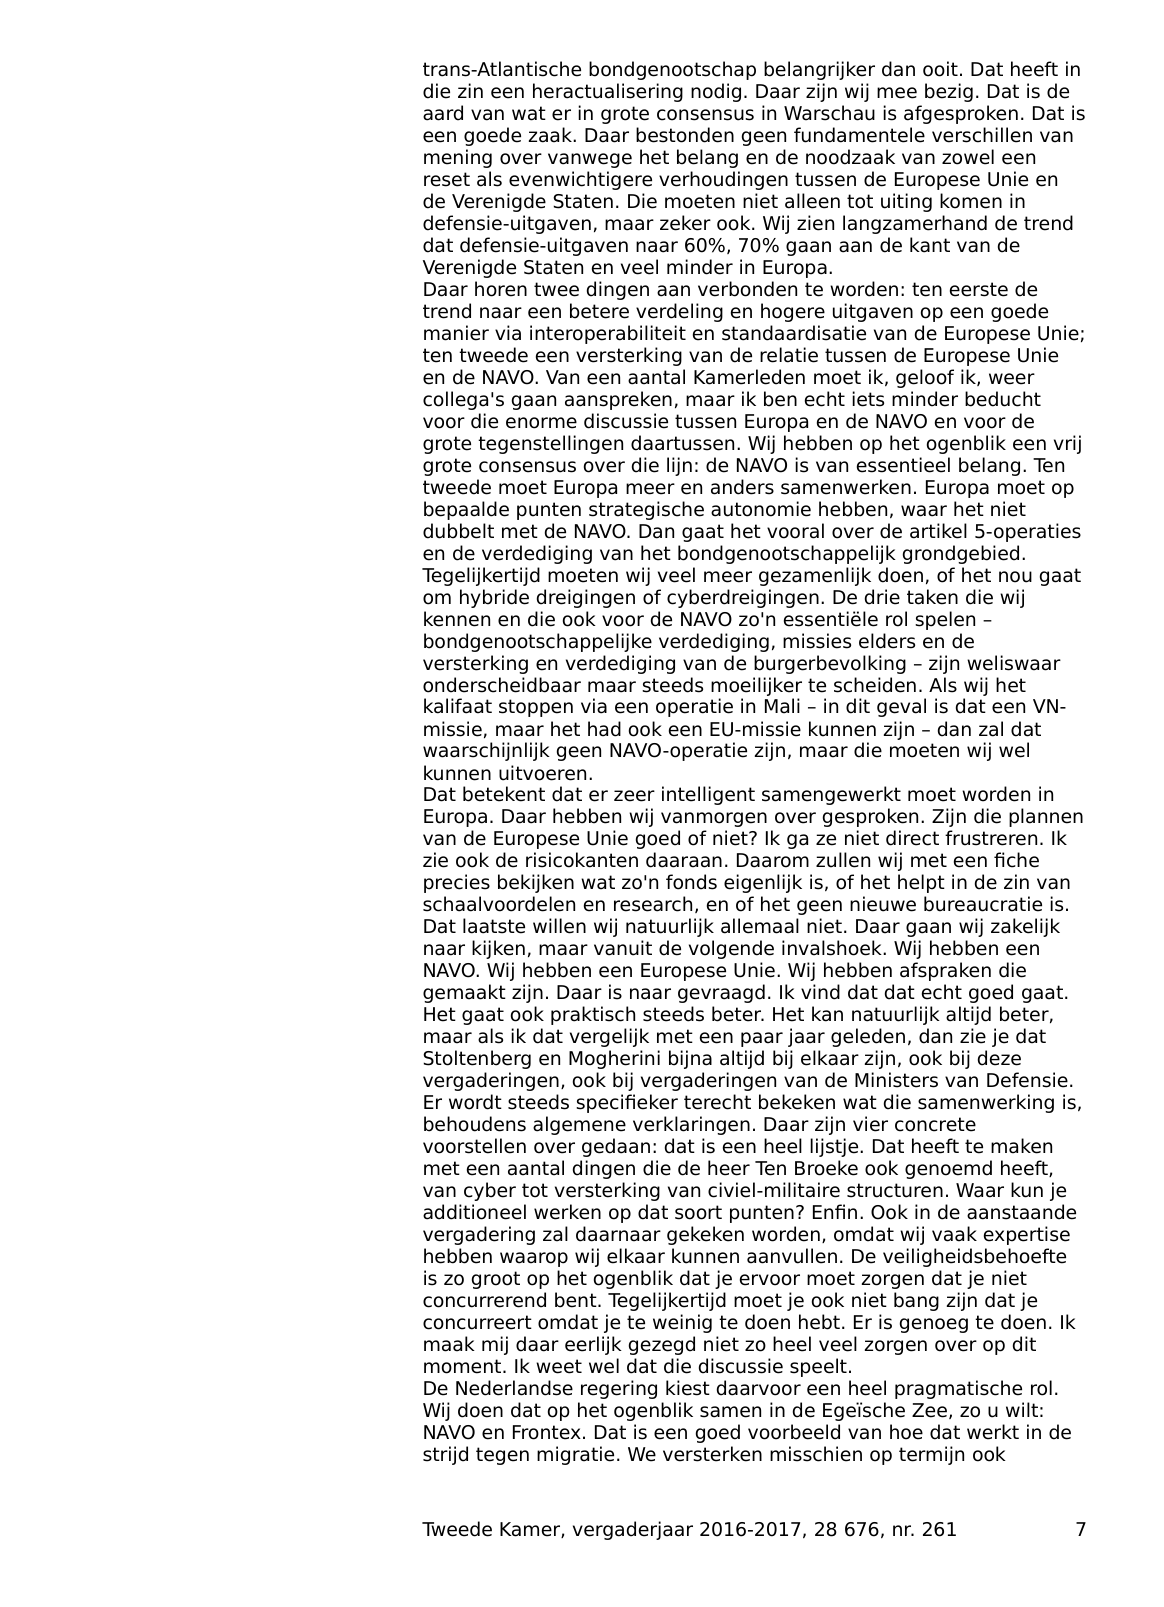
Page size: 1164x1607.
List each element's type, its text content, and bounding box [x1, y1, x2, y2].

text Daar horen twee dingen aan verbonden te worden: ten eerste de trend naar een betere verdeling en hogere uitgaven op een goede manier via interoperabiliteit en standaardisatie van de Europese Unie; ten tweede een versterking van de relatie tussen de Europese Unie en de NAVO. Van een aantal Kamerleden moet ik, geloof ik, weer collega's gaan aanspreken, maar ik ben echt iets minder beducht voor die enorme discussie tussen Europa en de NAVO en voor de grote tegenstellingen daartussen. Wij hebben op het ogenblik een vrij grote consensus over die lijn: de NAVO is van essentieel belang. Ten tweede moet Europa meer en anders samenwerken. Europa moet op bepaalde punten strategische autonomie hebben, waar het niet dubbelt met de NAVO. Dan gaat het vooral over de artikel 5-operaties en de verdediging van het bondgenootschappelijk grondgebied. [422, 279, 1087, 564]
text Er wordt steeds specifieker terecht bekeken wat die samenwerking is, behoudens algemene verklaringen. Daar zijn vier concrete voorstellen over gedaan: dat is een heel lijstje. Dat heeft te maken met een aantal dingen die de heer Ten Broeke ook genoemd heeft, van cyber tot versterking van civiel-militaire structuren. Waar kun je additioneel werken op dat soort punten? Enfin. Ook in de aanstaande vergadering zal daarnaar gekeken worden, omdat wij vaak expertise hebben waarop wij elkaar kunnen aanvullen. De veiligheidsbehoefte is zo groot op het ogenblik dat je ervoor moet zorgen dat je niet concurrerend bent. Tegelijkertijd moet je ook niet bang zijn dat je concurreert omdat je te weinig te doen hebt. Er is genoeg te doen. Ik maak mij daar eerlijk gezegd niet zo heel veel zorgen over op dit moment. Ik weet wel dat die discussie speelt. [422, 1092, 1087, 1378]
text trans-Atlantische bondgenootschap belangrijker dan ooit. Dat heeft in die zin een heractualisering nodig. Daar zijn wij mee bezig. Dat is de aard van wat er in grote consensus in Warschau is afgesproken. Dat is een goede zaak. Daar bestonden geen fundamentele verschillen van mening over vanwege het belang en de noodzaak van zowel een reset als evenwichtigere verhoudingen tussen de Europese Unie en de Verenigde Staten. Die moeten niet alleen tot uiting komen in defensie-uitgaven, maar zeker ook. Wij zien langzamerhand de trend dat defensie-uitgaven naar 60%, 70% gaan aan de kant van de Verenigde Staten en veel minder in Europa. [422, 59, 1087, 279]
text De Nederlandse regering kiest daarvoor een heel pragmatische rol. Wij doen dat op het ogenblik samen in de Egeïsche Zee, zo u wilt: NAVO en Frontex. Dat is een goed voorbeeld van hoe dat werkt in de strijd tegen migratie. We versterken misschien op termijn ook [422, 1378, 1087, 1466]
text Dat betekent dat er zeer intelligent samengewerkt moet worden in Europa. Daar hebben wij vanmorgen over gesproken. Zijn die plannen van de Europese Unie goed of niet? Ik ga ze niet direct frustreren. Ik zie ook de risicokanten daaraan. Daarom zullen wij met een fiche precies bekijken wat zo'n fonds eigenlijk is, of het helpt in de zin van schaalvoordelen en research, en of het geen nieuwe bureaucratie is. Dat laatste willen wij natuurlijk allemaal niet. Daar gaan wij zakelijk naar kijken, maar vanuit de volgende invalshoek. Wij hebben een NAVO. Wij hebben een Europese Unie. Wij hebben afspraken die gemaakt zijn. Daar is naar gevraagd. Ik vind dat dat echt goed gaat. Het gaat ook praktisch steeds beter. Het kan natuurlijk altijd beter, maar als ik dat vergelijk met een paar jaar geleden, dan zie je dat Stoltenberg en Mogherini bijna altijd bij elkaar zijn, ook bij deze vergaderingen, ook bij vergaderingen van de Ministers van Defensie. [422, 784, 1087, 1092]
text Tegelijkertijd moeten wij veel meer gezamenlijk doen, of het nou gaat om hybride dreigingen of cyberdreigingen. De drie taken die wij kennen en die ook voor de NAVO zo'n essentiële rol spelen – bondgenootschappelijke verdediging, missies elders en de versterking en verdediging van de burgerbevolking – zijn weliswaar onderscheidbaar maar steeds moeilijker te scheiden. Als wij het kalifaat stoppen via een operatie in Mali – in dit geval is dat een VN-missie, maar het had ook een EU-missie kunnen zijn – dan zal dat waarschijnlijk geen NAVO-operatie zijn, maar die moeten wij wel kunnen uitvoeren. [422, 564, 1087, 784]
